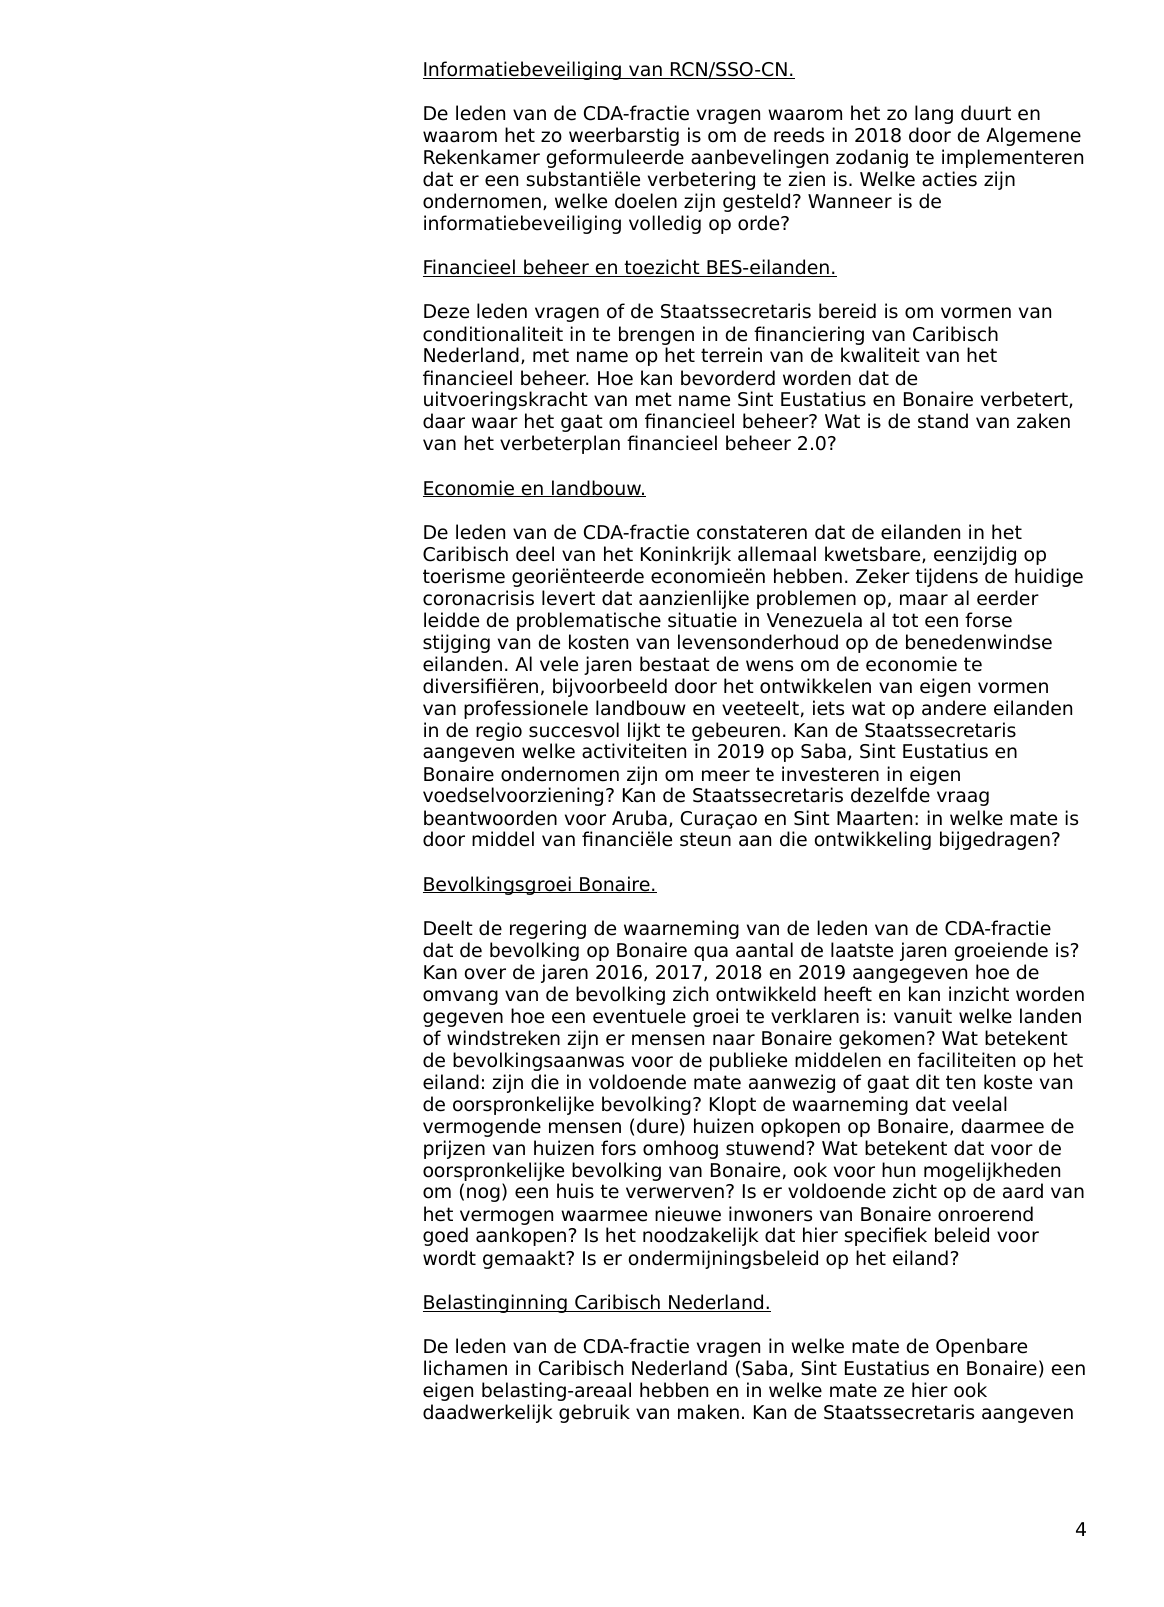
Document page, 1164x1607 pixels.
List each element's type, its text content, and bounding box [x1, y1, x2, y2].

subtitle Informatiebeveiliging van RCN/SSO-CN. [422, 59, 1087, 81]
text De leden van de CDA-fractie vragen waarom het zo lang duurt en waarom het zo weerbarstig is om de reeds in 2018 door de Algemene Rekenkamer geformuleerde aanbevelingen zodanig te implementeren dat er een substantiële verbetering te zien is. Welke acties zijn ondernomen, welke doelen zijn gesteld? Wanneer is de informatiebeveiliging volledig op orde? [422, 103, 1087, 235]
subtitle Belastinginning Caribisch Nederland. [422, 1292, 1087, 1313]
subtitle Economie en landbouw. [422, 477, 1087, 499]
subtitle Bevolkingsgroei Bonaire. [422, 873, 1087, 896]
text Deze leden vragen of de Staatssecretaris bereid is om vormen van conditionaliteit in te brengen in de financiering van Caribisch Nederland, met name op het terrein van de kwaliteit van het financieel beheer. Hoe kan bevorderd worden dat de uitvoeringskracht van met name Sint Eustatius en Bonaire verbetert, daar waar het gaat om financieel beheer? Wat is de stand van zaken van het verbeterplan financieel beheer 2.0? [422, 301, 1087, 455]
subtitle Financieel beheer en toezicht BES-eilanden. [422, 257, 1087, 279]
text De leden van de CDA-fractie vragen in welke mate de Openbare lichamen in Caribisch Nederland (Saba, Sint Eustatius en Bonaire) een eigen belasting-areaal hebben en in welke mate ze hier ook daadwerkelijk gebruik van maken. Kan de Staatssecretaris aangeven [422, 1336, 1087, 1424]
text De leden van de CDA-fractie constateren dat de eilanden in het Caribisch deel van het Koninkrijk allemaal kwetsbare, eenzijdig op toerisme georiënteerde economieën hebben. Zeker tijdens de huidige coronacrisis levert dat aanzienlijke problemen op, maar al eerder leidde de problematische situatie in Venezuela al tot een forse stijging van de kosten van levensonderhoud op de benedenwindse eilanden. Al vele jaren bestaat de wens om de economie te diversifiëren, bijvoorbeeld door het ontwikkelen van eigen vormen van professionele landbouw en veeteelt, iets wat op andere eilanden in de regio succesvol lijkt te gebeuren. Kan de Staatssecretaris aangeven welke activiteiten in 2019 op Saba, Sint Eustatius en Bonaire ondernomen zijn om meer te investeren in eigen voedselvoorziening? Kan de Staatssecretaris dezelfde vraag beantwoorden voor Aruba, Curaçao en Sint Maarten: in welke mate is door middel van financiële steun aan die ontwikkeling bijgedragen? [422, 522, 1087, 851]
text Deelt de regering de waarneming van de leden van de CDA-fractie dat de bevolking op Bonaire qua aantal de laatste jaren groeiende is? Kan over de jaren 2016, 2017, 2018 en 2019 aangegeven hoe de omvang van de bevolking zich ontwikkeld heeft en kan inzicht worden gegeven hoe een eventuele groei te verklaren is: vanuit welke landen of windstreken zijn er mensen naar Bonaire gekomen? Wat betekent de bevolkingsaanwas voor de publieke middelen en faciliteiten op het eiland: zijn die in voldoende mate aanwezig of gaat dit ten koste van de oorspronkelijke bevolking? Klopt de waarneming dat veelal vermogende mensen (dure) huizen opkopen op Bonaire, daarmee de prijzen van huizen fors omhoog stuwend? Wat betekent dat voor de oorspronkelijke bevolking van Bonaire, ook voor hun mogelijkheden om (nog) een huis te verwerven? Is er voldoende zicht op de aard van het vermogen waarmee nieuwe inwoners van Bonaire onroerend goed aankopen? Is het noodzakelijk dat hier specifiek beleid voor wordt gemaakt? Is er ondermijningsbeleid op het eiland? [422, 918, 1087, 1269]
